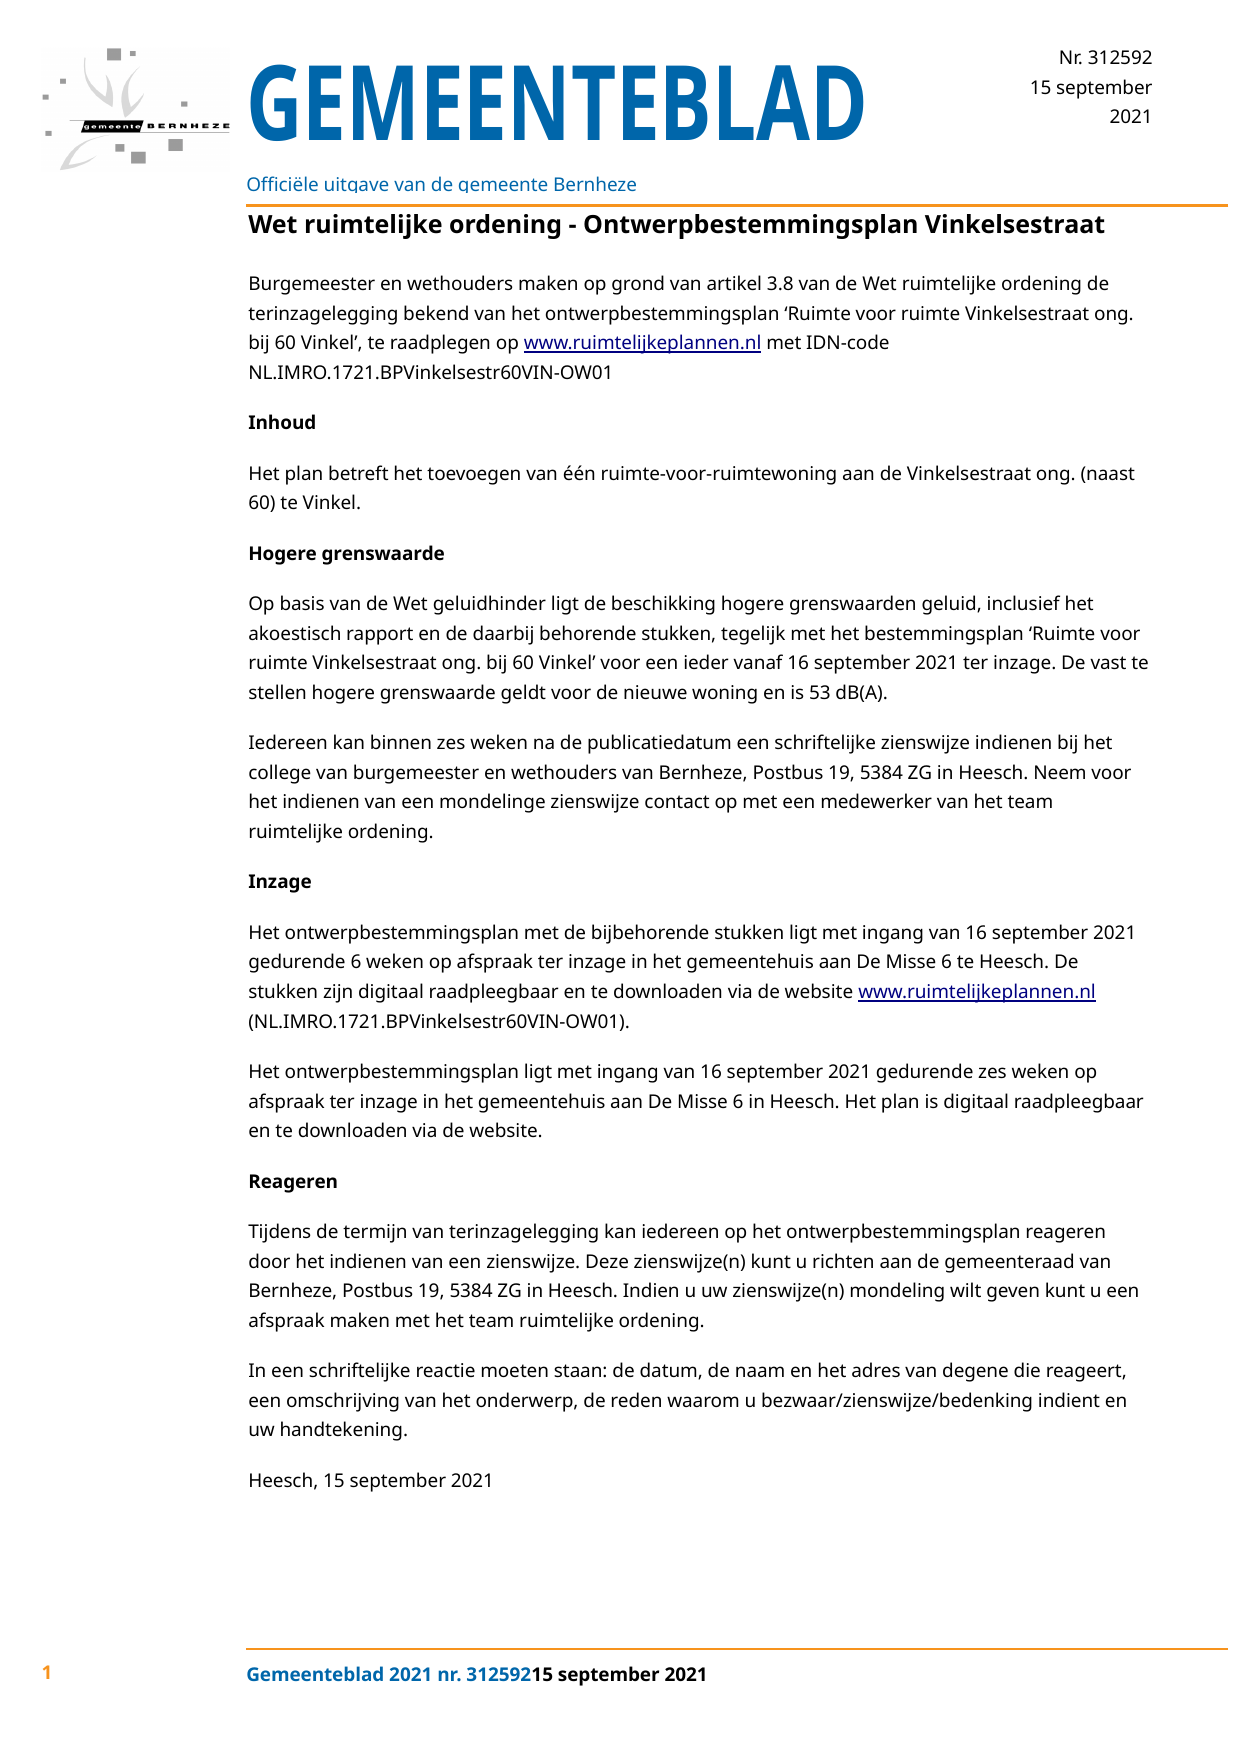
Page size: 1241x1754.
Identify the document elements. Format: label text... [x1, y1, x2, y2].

text Het ontwerpbestemmingsplan ligt met ingang van 16 september 2021 gedurende zes weken op afspraak ter inzage in het gemeentehuis aan De Misse 6 in Heesch. Het plan is digitaal raadpleegbaar en te downloaden via de website. [248, 1058, 1152, 1143]
text Het ontwerpbestemmingsplan met de bijbehorende stukken ligt met ingang van 16 september 2021 gedurende 6 weken op afspraak ter inzage in het gemeentehuis aan De Misse 6 te Heesch. De stukken zijn digitaal raadpleegbaar en te downloaden via de website www.ruimtelijkeplannen.nl (NL.IMRO.1721.BPVinkelsestr60VIN-OW01). [248, 919, 1152, 1033]
text Iedereen kan binnen zes weken na de publicatiedatum een schriftelijke zienswijze indienen bij het college van burgemeester en wethouders van Bernheze, Postbus 19, 5384 ZG in Heesch. Neem voor het indienen van een mondelinge zienswijze contact op met een medewerker van het team ruimtelijke ordening. [248, 729, 1152, 844]
text Hogere grenswaarde [248, 540, 1152, 566]
text Burgemeester en wethouders maken op grond van artikel 3.8 van de Wet ruimtelijke ordening de terinzagelegging bekend van het ontwerpbestemmingsplan ‘Ruimte voor ruimte Vinkelsestraat ong. bij 60 Vinkel’, te raadplegen op www.ruimtelijkeplannen.nl met IDN-code NL.IMRO.1721.BPVinkelsestr60VIN-OW01 [248, 270, 1152, 385]
text Op basis van de Wet geluidhinder ligt de beschikking hogere grenswaarden geluid, inclusief het akoestisch rapport en de daarbij behorende stukken, tegelijk met het bestemmingsplan ‘Ruimte voor ruimte Vinkelsestraat ong. bij 60 Vinkel’ voor een ieder vanaf 16 september 2021 ter inzage. De vast te stellen hogere grenswaarde geldt voor de nieuwe woning en is 53 dB(A). [248, 590, 1152, 705]
text Heesch, 15 september 2021 [248, 1467, 1152, 1493]
text Het plan betreft het toevoegen van één ruimte-voor-ruimtewoning aan de Vinkelsestraat ong. (naast 60) te Vinkel. [248, 460, 1152, 515]
text Wet ruimtelijke ordening - Ontwerpbestemmingsplan Vinkelsestraat [248, 207, 1152, 241]
text Tijdens de termijn van terinzagelegging kan iedereen op het ontwerpbestemmingsplan reageren door het indienen van een zienswijze. Deze zienswijze(n) kunt u richten aan de gemeenteraad van Bernheze, Postbus 19, 5384 ZG in Heesch. Indien u uw zienswijze(n) mondeling wilt geven kunt u een afspraak maken met het team ruimtelijke ordening. [248, 1218, 1152, 1333]
text Inzage [248, 869, 1152, 894]
text Reageren [248, 1168, 1152, 1193]
text In een schriftelijke reactie moeten staan: de datum, de naam en het adres van degene die reageert, een omschrijving van het onderwerp, de reden waarom u bezwaar/zienswijze/bedenking indient en uw handtekening. [248, 1357, 1152, 1442]
text Inhoud [248, 409, 1152, 435]
picture [41, 47, 231, 172]
